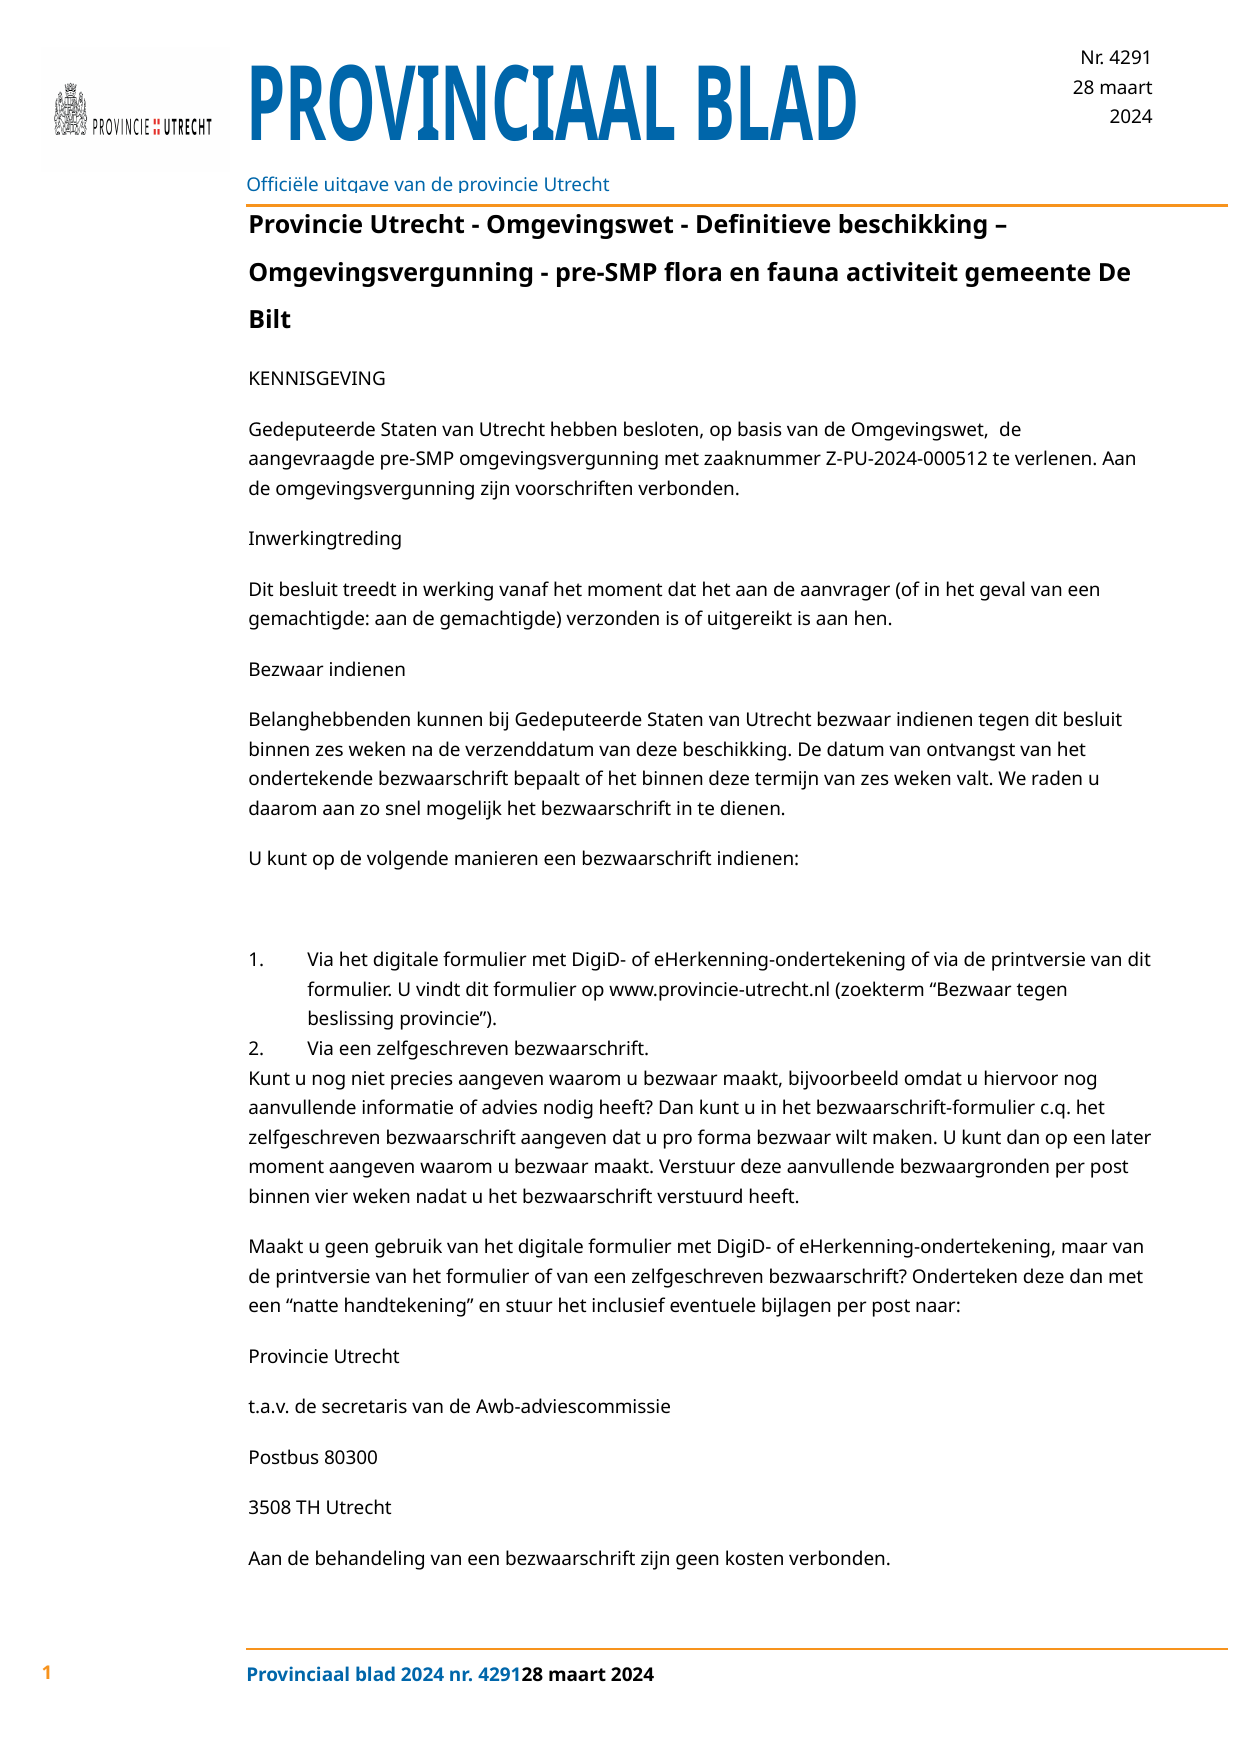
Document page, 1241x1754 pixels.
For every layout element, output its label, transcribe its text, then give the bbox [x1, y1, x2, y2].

text t.a.v. de secretaris van de Awb-adviescommissie [248, 1393, 1152, 1419]
text Postbus 80300 [248, 1444, 1152, 1469]
text Maakt u geen gebruik van het digitale formulier met DigiD- of eHerkenning-ondertekening, maar van de printversie van het formulier of van een zelfgeschreven bezwaarschrift? Onderteken deze dan met een “natte handtekening” en stuur het inclusief eventuele bijlagen per post naar: [248, 1233, 1152, 1318]
text Inwerkingtreding [248, 526, 1152, 551]
text Kunt u nog niet precies aangeven waarom u bezwaar maakt, bijvoorbeeld omdat u hiervoor nog aanvullende informatie of advies nodig heeft? Dan kunt u in het bezwaarschrift-formulier c.q. het zelfgeschreven bezwaarschrift aangeven dat u pro forma bezwaar wilt maken. U kunt dan op een later moment aangeven waarom u bezwaar maakt. Verstuur deze aanvullende bezwaargronden per post binnen vier weken nadat u het bezwaarschrift verstuurd heeft. [248, 1065, 1152, 1209]
text Aan de behandeling van een bezwaarschrift zijn geen kosten verbonden. [248, 1545, 1152, 1570]
text Provincie Utrecht - Omgevingswet - Definitieve beschikking – Omgevingsvergunning - pre-SMP flora en fauna activiteit gemeente De Bilt [248, 207, 1152, 336]
text Gedeputeerde Staten van Utrecht hebben besloten, op basis van de Omgevingswet, de aangevraagde pre-SMP omgevingsvergunning met zaaknummer Z-PU-2024-000512 te verlenen. Aan de omgevingsvergunning zijn voorschriften verbonden. [248, 416, 1152, 501]
text Dit besluit treedt in werking vanaf het moment dat het aan de aanvrager (of in het geval van een gemachtigde: aan de gemachtigde) verzonden is of uitgereikt is aan hen. [248, 576, 1152, 631]
text Belanghebbenden kunnen bij Gedeputeerde Staten van Utrecht bezwaar indienen tegen dit besluit binnen zes weken na de verzenddatum van deze beschikking. De datum van ontvangst van het ondertekende bezwaarschrift bepaalt of het binnen deze termijn van zes weken valt. We raden u daarom aan zo snel mogelijk het bezwaarschrift in te dienen. [248, 706, 1152, 821]
text Bezwaar indienen [248, 656, 1152, 682]
text U kunt op de volgende manieren een bezwaarschrift indienen: [248, 846, 1152, 871]
picture [41, 47, 231, 172]
list Via een zelfgeschreven bezwaarschrift. [248, 1035, 1152, 1061]
list Via het digitale formulier met DigiD- of eHerkenning-ondertekening of via de printversie van dit formulier. U vindt dit formulier op www.provincie-utrecht.nl (zoekterm “Bezwaar tegen beslissing provincie”). [248, 946, 1152, 1031]
text 3508 TH Utrecht [248, 1494, 1152, 1520]
text KENNISGEVING [248, 366, 1152, 391]
text Provincie Utrecht [248, 1343, 1152, 1369]
